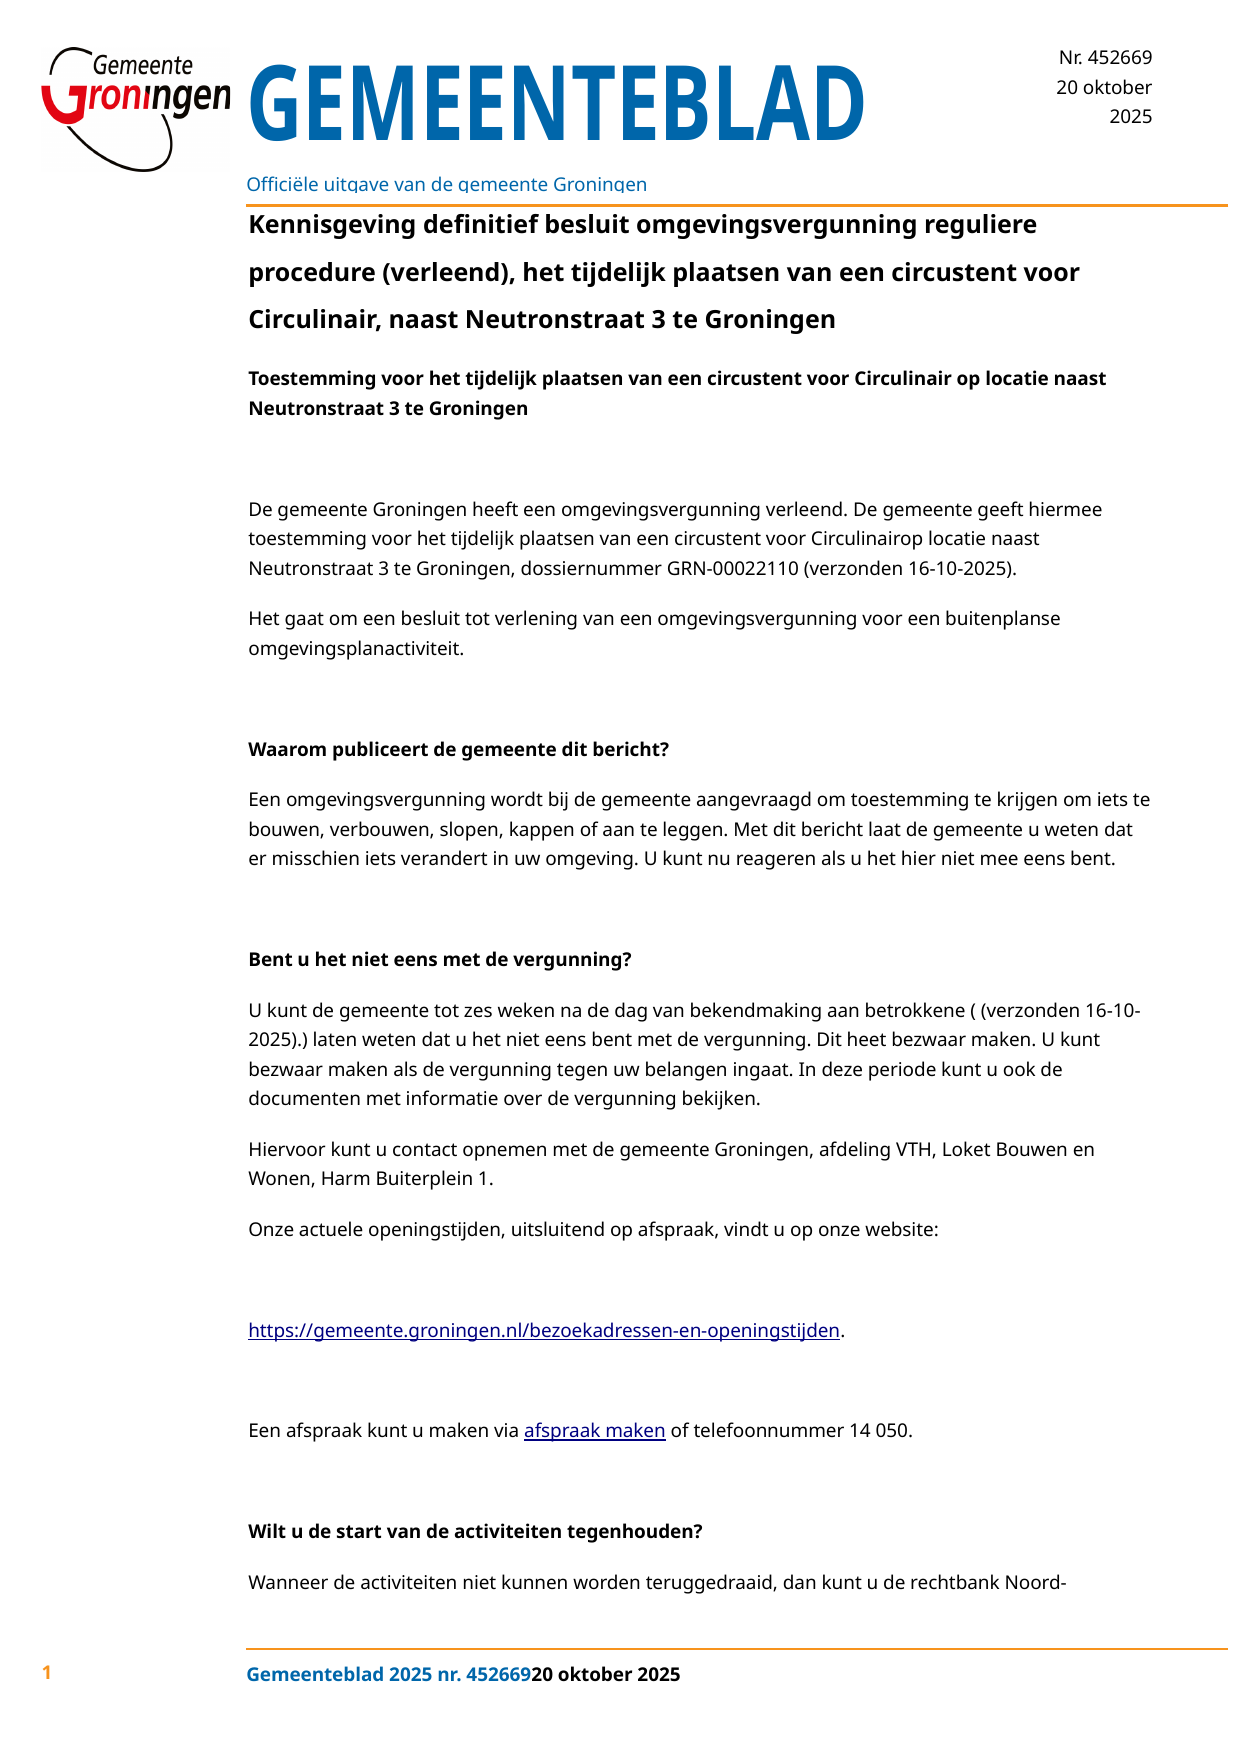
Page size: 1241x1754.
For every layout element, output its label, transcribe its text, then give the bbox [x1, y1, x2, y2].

text Wanneer de activiteiten niet kunnen worden teruggedraaid, dan kunt u de rechtbank Noord- [248, 1569, 1152, 1594]
text https://gemeente.groningen.nl/bezoekadressen-en-openingstijden. [248, 1317, 1152, 1342]
text Een afspraak kunt u maken via afspraak maken of telefoonnummer 14 050. [248, 1418, 1152, 1443]
text Het gaat om een besluit tot verlening van een omgevingsvergunning voor een buitenplanse omgevingsplanactiviteit. [248, 606, 1152, 661]
text Onze actuele openingstijden, uitsluitend op afspraak, vindt u op onze website: [248, 1216, 1152, 1242]
text Wilt u de start van de activiteiten tegenhouden? [248, 1518, 1152, 1544]
text Toestemming voor het tijdelijk plaatsen van een circustent voor Circulinair op locatie naast Neutronstraat 3 te Groningen [248, 366, 1152, 421]
text Een omgevingsvergunning wordt bij de gemeente aangevraagd om toestemming te krijgen om iets te bouwen, verbouwen, slopen, kappen of aan te leggen. Met dit bericht laat de gemeente u weten dat er misschien iets verandert in uw omgeving. U kunt nu reageren als u het hier niet mee eens bent. [248, 786, 1152, 871]
text Hiervoor kunt u contact opnemen met de gemeente Groningen, afdeling VTH, Loket Bouwen en Wonen, Harm Buiterplein 1. [248, 1136, 1152, 1191]
picture [41, 47, 231, 172]
text De gemeente Groningen heeft een omgevingsvergunning verleend. De gemeente geeft hiermee toestemming voor het tijdelijk plaatsen van een circustent voor Circulinairop locatie naast Neutronstraat 3 te Groningen, dossiernummer GRN-00022110 (verzonden 16-10-2025). [248, 496, 1152, 581]
text Kennisgeving definitief besluit omgevingsvergunning reguliere procedure (verleend), het tijdelijk plaatsen van een circustent voor Circulinair, naast Neutronstraat 3 te Groningen [248, 207, 1152, 336]
text U kunt de gemeente tot zes weken na de dag van bekendmaking aan betrokkene ( (verzonden 16-10-2025).) laten weten dat u het niet eens bent met de vergunning. Dit heet bezwaar maken. U kunt bezwaar maken als de vergunning tegen uw belangen ingaat. In deze periode kunt u ook de documenten met informatie over de vergunning bekijken. [248, 997, 1152, 1111]
text Waarom publiceert de gemeente dit bericht? [248, 736, 1152, 762]
text Bent u het niet eens met de vergunning? [248, 946, 1152, 972]
